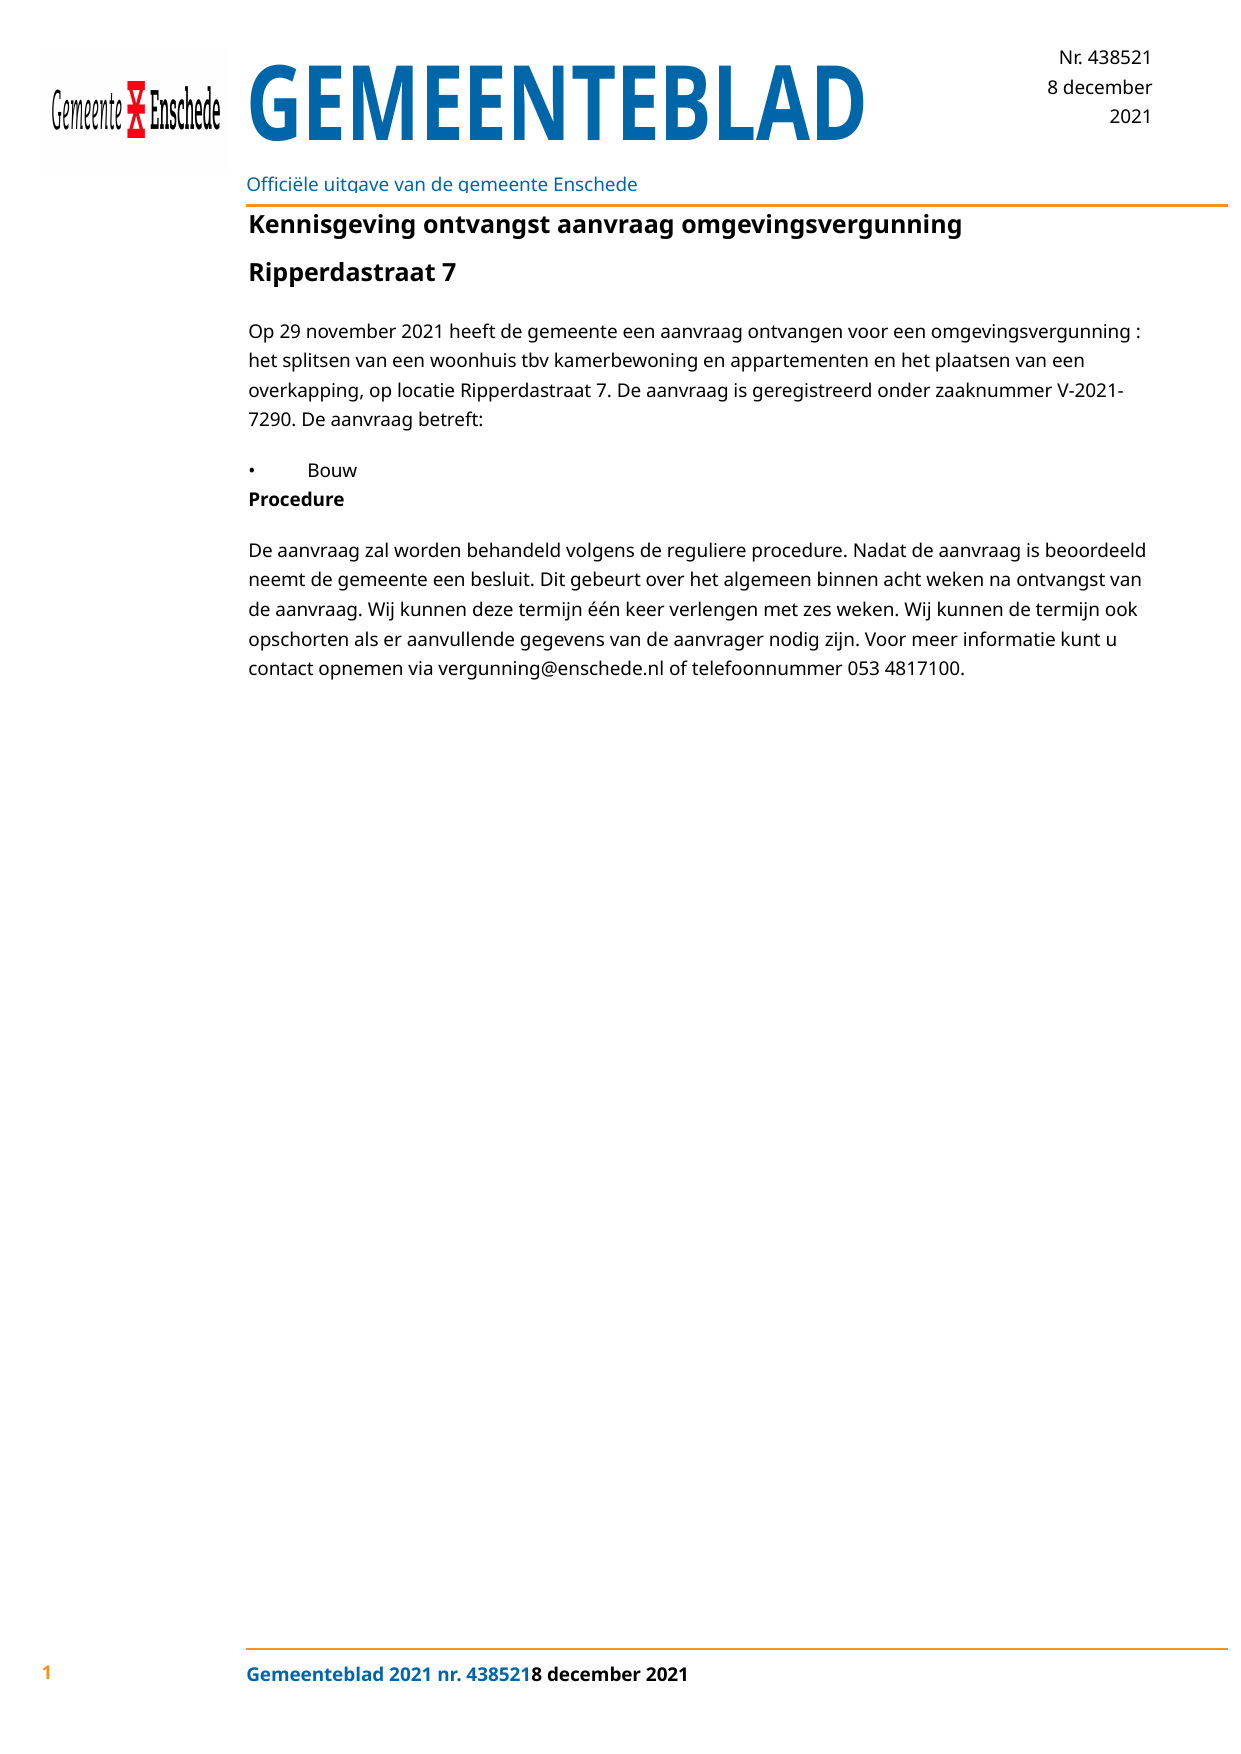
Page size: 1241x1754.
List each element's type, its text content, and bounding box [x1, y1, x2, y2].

text Procedure [248, 487, 1152, 512]
text De aanvraag zal worden behandeld volgens de reguliere procedure. Nadat de aanvraag is beoordeeld neemt de gemeente een besluit. Dit gebeurt over het algemeen binnen acht weken na ontvangst van de aanvraag. Wij kunnen deze termijn één keer verlengen met zes weken. Wij kunnen de termijn ook opschorten als er aanvullende gegevens van de aanvrager nodig zijn. Voor meer informatie kunt u contact opnemen via vergunning@enschede.nl of telefoonnummer 053 4817100. [248, 537, 1152, 681]
list Bouw [248, 457, 1152, 483]
text Op 29 november 2021 heeft de gemeente een aanvraag ontvangen voor een omgevingsvergunning : het splitsen van een woonhuis tbv kamerbewoning en appartementen en het plaatsen van een overkapping, op locatie Ripperdastraat 7. De aanvraag is geregistreerd onder zaaknummer V-2021-7290. De aanvraag betreft: [248, 318, 1152, 432]
picture [41, 47, 231, 172]
text Kennisgeving ontvangst aanvraag omgevingsvergunning Ripperdastraat 7 [248, 207, 1152, 288]
